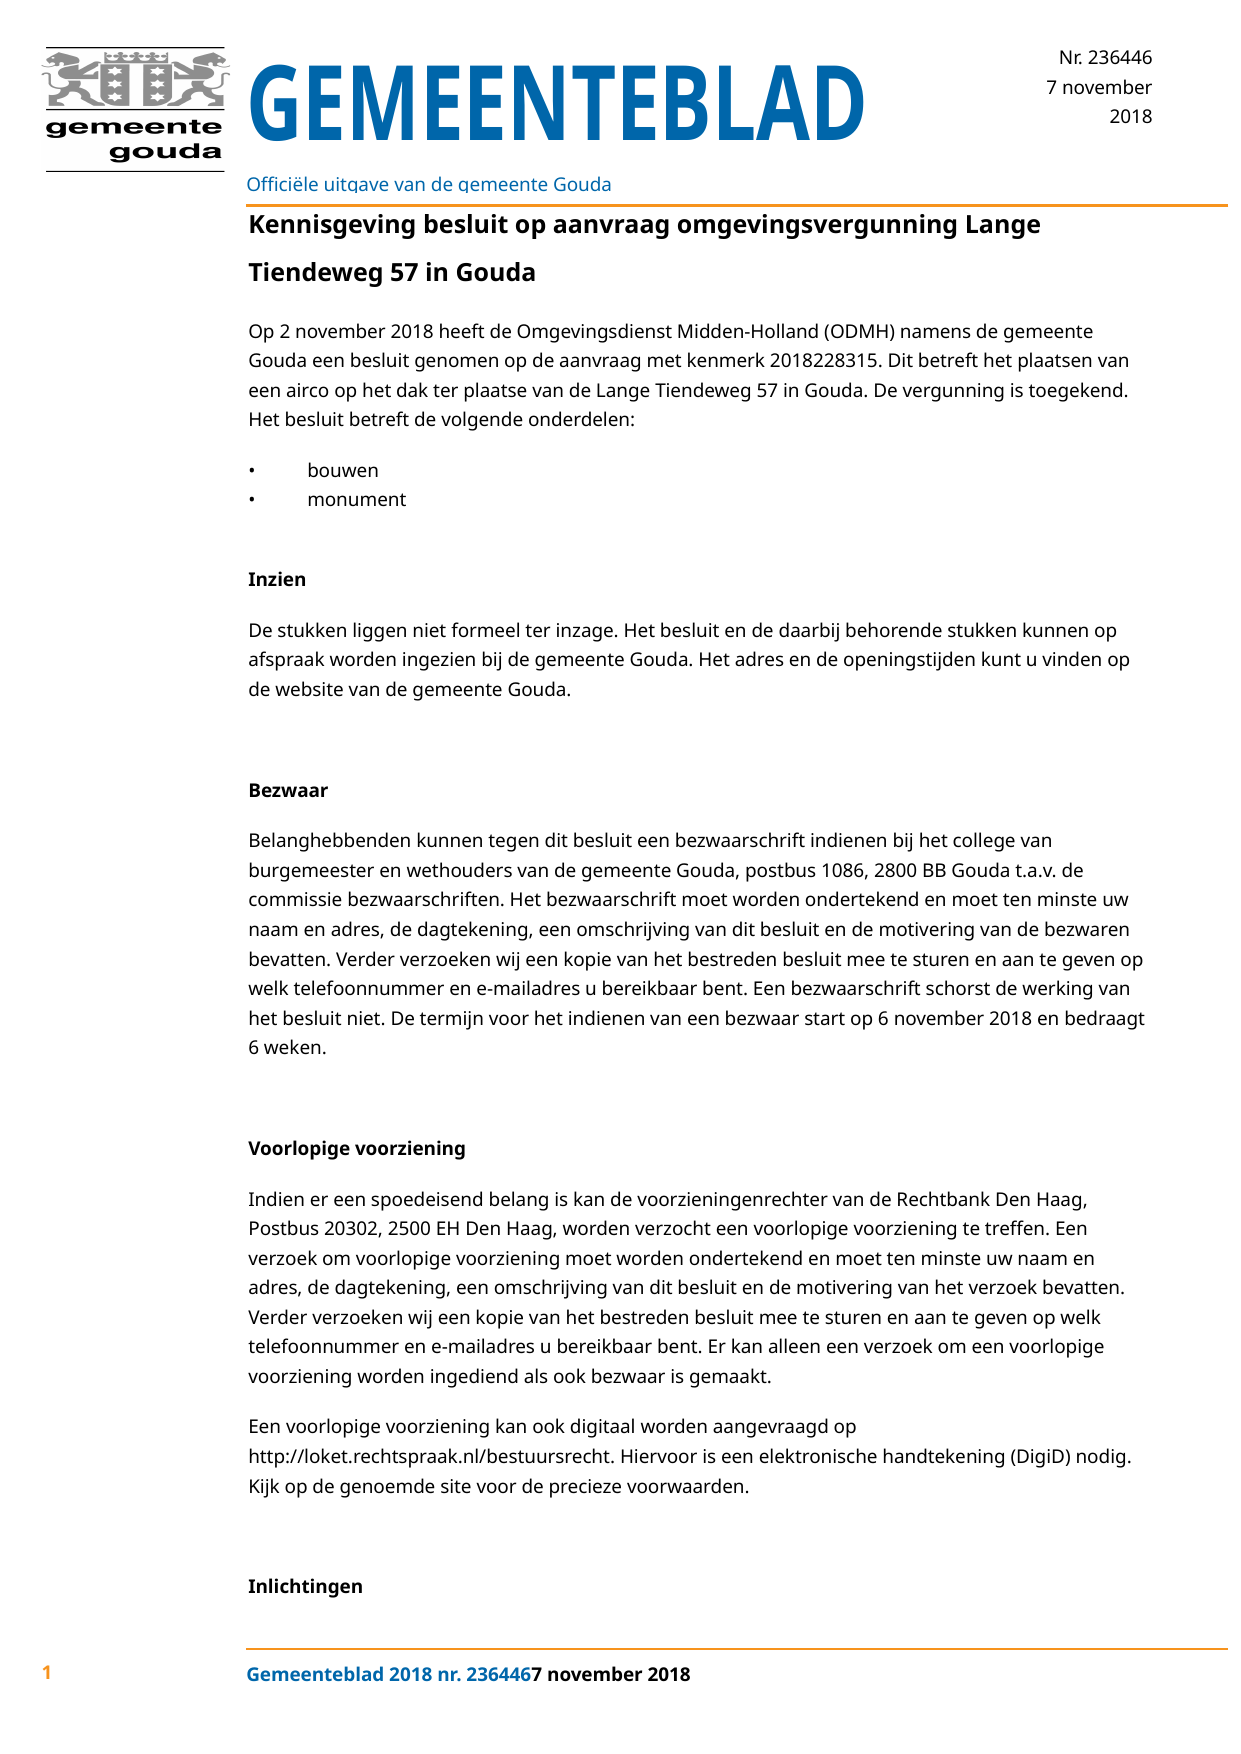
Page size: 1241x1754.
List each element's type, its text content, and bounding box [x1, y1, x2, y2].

picture [41, 47, 231, 172]
text Kennisgeving besluit op aanvraag omgevingsvergunning Lange Tiendeweg 57 in Gouda [248, 207, 1152, 288]
text Inzien [248, 567, 1152, 592]
text Bezwaar [248, 777, 1152, 803]
list monument [248, 487, 1152, 512]
text Een voorlopige voorziening kan ook digitaal worden aangevraagd op http://loket.rechtspraak.nl/bestuursrecht. Hiervoor is een elektronische handtekening (DigiD) nodig. Kijk op de genoemde site voor de precieze voorwaarden. [248, 1414, 1152, 1499]
text Voorlopige voorziening [248, 1135, 1152, 1161]
text Indien er een spoedeisend belang is kan de voorzieningenrechter van de Rechtbank Den Haag, Postbus 20302, 2500 EH Den Haag, worden verzocht een voorlopige voorziening te treffen. Een verzoek om voorlopige voorziening moet worden ondertekend en moet ten minste uw naam en adres, de dagtekening, een omschrijving van dit besluit en de motivering van het verzoek bevatten. Verder verzoeken wij een kopie van het bestreden besluit mee te sturen en aan te geven op welk telefoonnummer en e-mailadres u bereikbaar bent. Er kan alleen een verzoek om een voorlopige voorziening worden ingediend als ook bezwaar is gemaakt. [248, 1186, 1152, 1389]
text De stukken liggen niet formeel ter inzage. Het besluit en de daarbij behorende stukken kunnen op afspraak worden ingezien bij de gemeente Gouda. Het adres en de openingstijden kunt u vinden op de website van de gemeente Gouda. [248, 617, 1152, 702]
text Belanghebbenden kunnen tegen dit besluit een bezwaarschrift indienen bij het college van burgemeester en wethouders van de gemeente Gouda, postbus 1086, 2800 BB Gouda t.a.v. de commissie bezwaarschriften. Het bezwaarschrift moet worden ondertekend en moet ten minste uw naam en adres, de dagtekening, een omschrijving van dit besluit en de motivering van de bezwaren bevatten. Verder verzoeken wij een kopie van het bestreden besluit mee te sturen en aan te geven op welk telefoonnummer en e-mailadres u bereikbaar bent. Een bezwaarschrift schorst de werking van het besluit niet. De termijn voor het indienen van een bezwaar start op 6 november 2018 en bedraagt 6 weken. [248, 827, 1152, 1060]
list bouwen [248, 457, 1152, 483]
text Inlichtingen [248, 1574, 1152, 1599]
text Op 2 november 2018 heeft de Omgevingsdienst Midden-Holland (ODMH) namens de gemeente Gouda een besluit genomen op de aanvraag met kenmerk 2018228315. Dit betreft het plaatsen van een airco op het dak ter plaatse van de Lange Tiendeweg 57 in Gouda. De vergunning is toegekend. Het besluit betreft de volgende onderdelen: [248, 318, 1152, 432]
